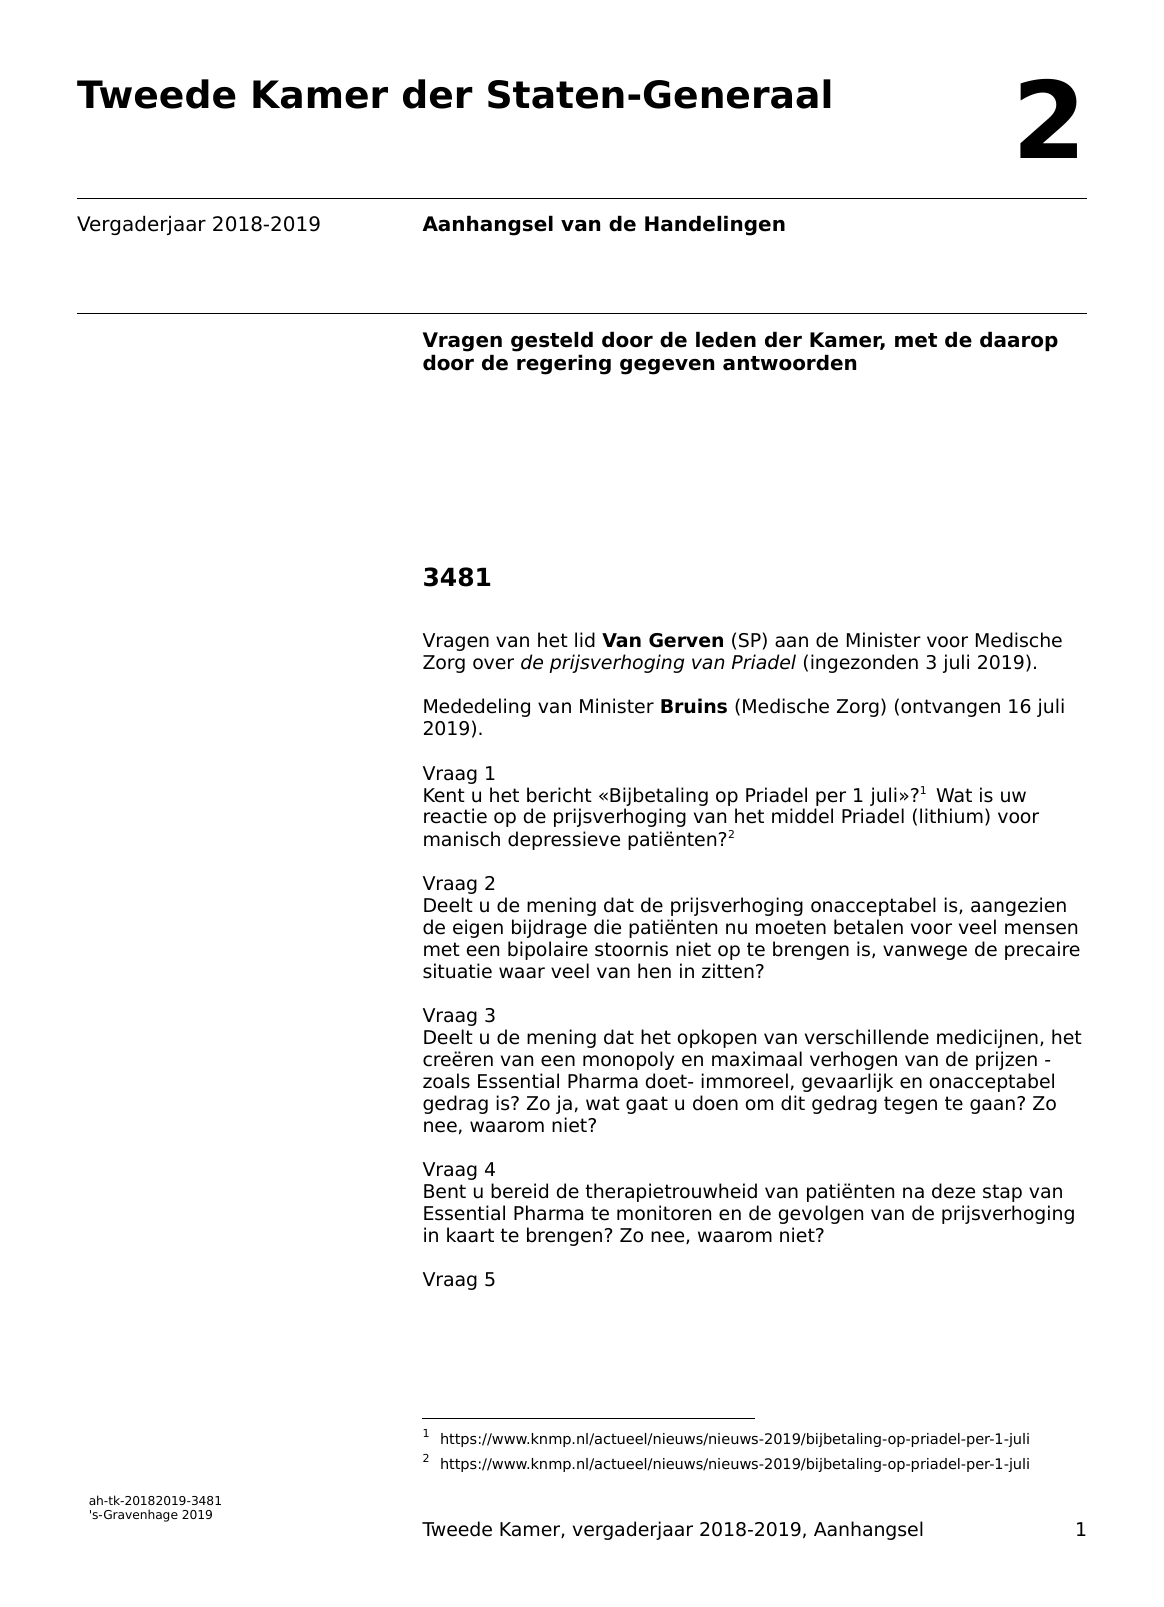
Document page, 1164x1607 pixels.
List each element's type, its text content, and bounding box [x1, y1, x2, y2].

text Mededeling van Minister Bruins (Medische Zorg) (ontvangen 16 juli 2019). [422, 696, 1087, 740]
table_header Tweede Kamer der Staten-Generaal [77, 59, 886, 198]
text Deelt u de mening dat het opkopen van verschillende medicijnen, het creëren van een monopoly en maximaal verhogen van de prijzen -zoals Essential Pharma doet- immoreel, gevaarlijk en onacceptabel gedrag is? Zo ja, wat gaat u doen om dit gedrag tegen te gaan? Zo nee, waarom niet? [422, 1027, 1087, 1137]
text Deelt u de mening dat de prijsverhoging onacceptabel is, aangezien de eigen bijdrage die patiënten nu moeten betalen voor veel mensen met een bipolaire stoornis niet op te brengen is, vanwege de precaire situatie waar veel van hen in zitten? [422, 894, 1087, 982]
table_cell Aanhangsel van de Handelingen [422, 199, 1087, 313]
text Vraag 3 [422, 1005, 1087, 1027]
text https://www.knmp.nl/actueel/nieuws/nieuws-2019/bijbetaling-op-priadel-per-1-juli [422, 1427, 1087, 1449]
text Vraag 2 [422, 873, 1087, 894]
text https://www.knmp.nl/actueel/nieuws/nieuws-2019/bijbetaling-op-priadel-per-1-juli [422, 1452, 1087, 1474]
text Kent u het bericht «Bijbetaling op Priadel per 1 juli»? Wat is uw reactie op de prijsverhoging van het middel Priadel (lithium) voor manisch depressieve patiënten? [422, 784, 1087, 850]
text ah-tk-20182019-3481 [88, 1494, 323, 1508]
table_cell Vragen gesteld door de leden der Kamer, met de daarop door de regering gegeven antwoorden [422, 314, 1087, 375]
text Vraag 1 [422, 762, 1087, 784]
text Bent u bereid de therapietrouwheid van patiënten na deze stap van Essential Pharma te monitoren en de gevolgen van de prijsverhoging in kaart te brengen? Zo nee, waarom niet? [422, 1181, 1087, 1247]
table_cell Vergaderjaar 2018-2019 [77, 199, 422, 313]
table_cell [77, 314, 422, 375]
table_header 2 [886, 59, 1087, 198]
text Vragen van het lid Van Gerven (SP) aan de Minister voor Medische Zorg over de prijsverhoging van Priadel (ingezonden 3 juli 2019). [422, 630, 1087, 674]
text 3481 [422, 563, 1087, 592]
text 's-Gravenhage 2019 [88, 1508, 323, 1522]
text Vraag 4 [422, 1159, 1087, 1181]
text Vraag 5 [422, 1269, 1087, 1291]
